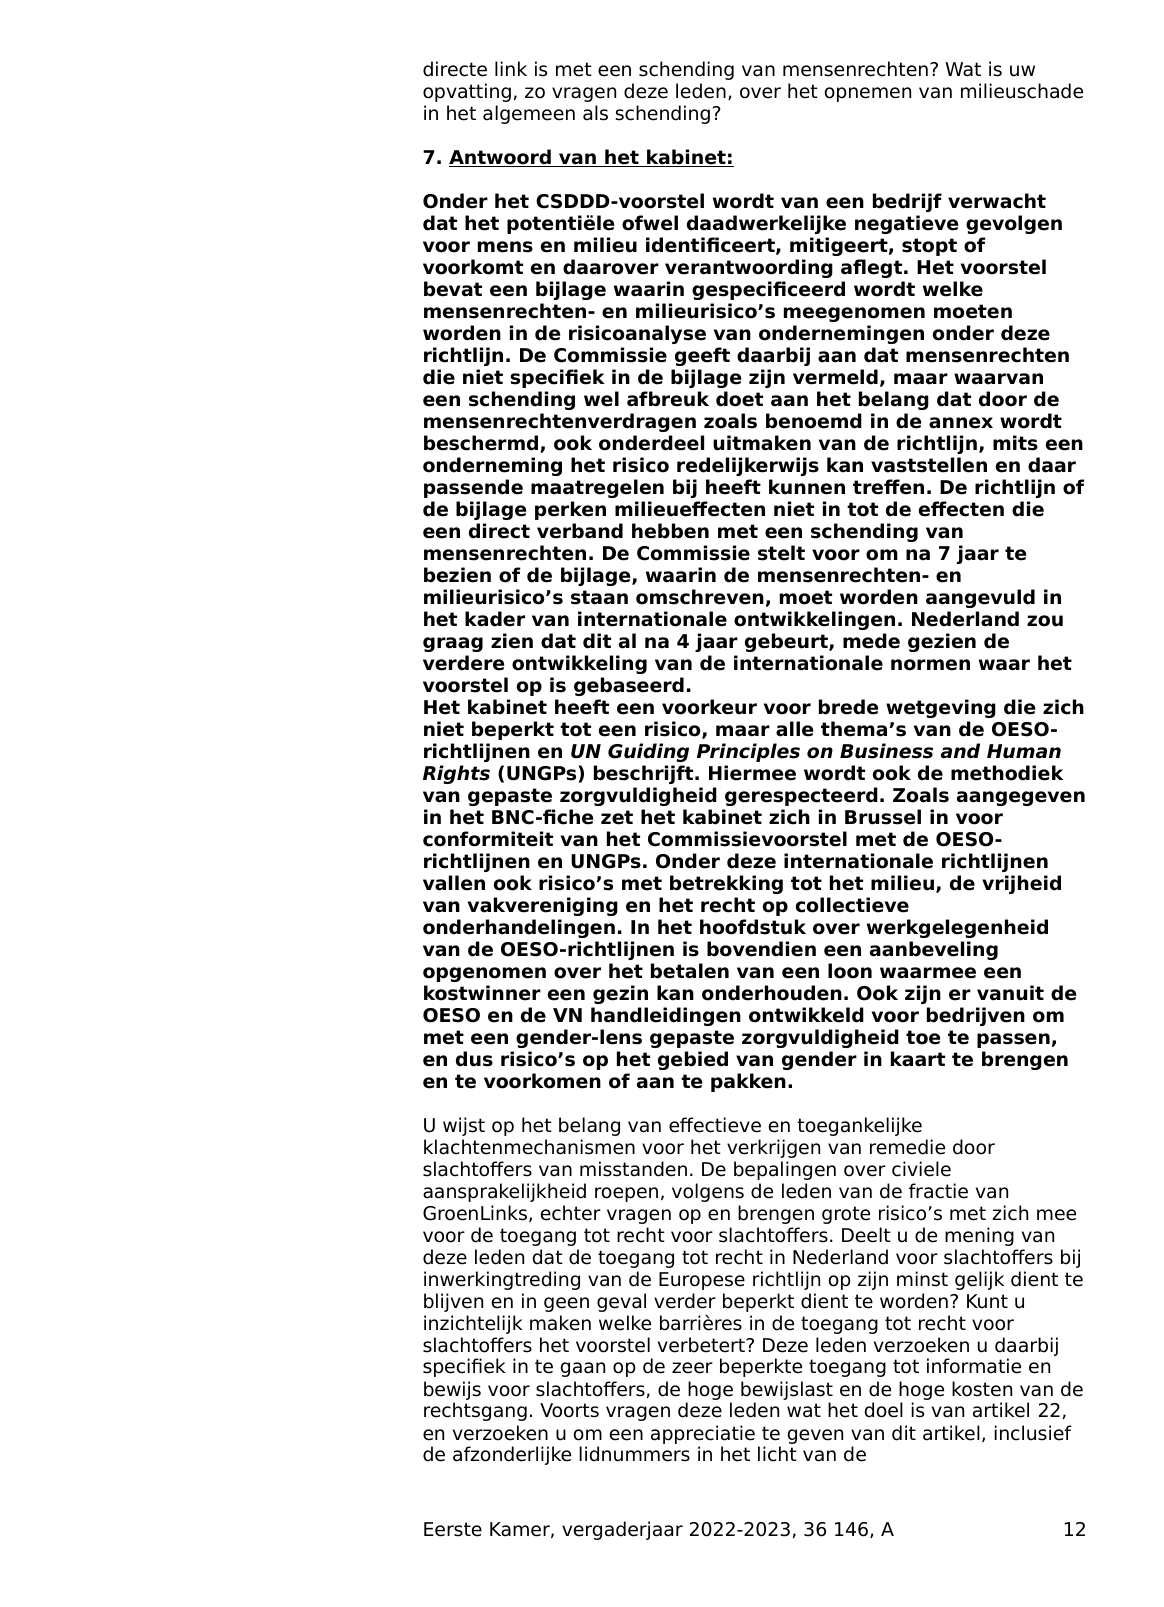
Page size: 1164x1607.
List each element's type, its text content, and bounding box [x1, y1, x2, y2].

text directe link is met een schending van mensenrechten? Wat is uw opvatting, zo vragen deze leden, over het opnemen van milieuschade in het algemeen als schending? [422, 59, 1087, 125]
subtitle 7. Antwoord van het kabinet: [422, 147, 1087, 169]
text U wijst op het belang van effectieve en toegankelijke klachtenmechanismen voor het verkrijgen van remedie door slachtoffers van misstanden. De bepalingen over civiele aansprakelijkheid roepen, volgens de leden van de fractie van GroenLinks, echter vragen op en brengen grote risico’s met zich mee voor de toegang tot recht voor slachtoffers. Deelt u de mening van deze leden dat de toegang tot recht in Nederland voor slachtoffers bij inwerkingtreding van de Europese richtlijn op zijn minst gelijk dient te blijven en in geen geval verder beperkt dient te worden? Kunt u inzichtelijk maken welke barrières in de toegang tot recht voor slachtoffers het voorstel verbetert? Deze leden verzoeken u daarbij specifiek in te gaan op de zeer beperkte toegang tot informatie en bewijs voor slachtoffers, de hoge bewijslast en de hoge kosten van de rechtsgang. Voorts vragen deze leden wat het doel is van artikel 22, en verzoeken u om een appreciatie te geven van dit artikel, inclusief de afzonderlijke lidnummers in het licht van de [422, 1115, 1087, 1466]
text Onder het CSDDD-voorstel wordt van een bedrijf verwacht dat het potentiële ofwel daadwerkelijke negatieve gevolgen voor mens en milieu identificeert, mitigeert, stopt of voorkomt en daarover verantwoording aflegt. Het voorstel bevat een bijlage waarin gespecificeerd wordt welke mensenrechten- en milieurisico’s meegenomen moeten worden in de risicoanalyse van ondernemingen onder deze richtlijn. De Commissie geeft daarbij aan dat mensenrechten die niet specifiek in de bijlage zijn vermeld, maar waarvan een schending wel afbreuk doet aan het belang dat door de mensenrechtenverdragen zoals benoemd in de annex wordt beschermd, ook onderdeel uitmaken van de richtlijn, mits een onderneming het risico redelijkerwijs kan vaststellen en daar passende maatregelen bij heeft kunnen treffen. De richtlijn of de bijlage perken milieueffecten niet in tot de effecten die een direct verband hebben met een schending van mensenrechten. De Commissie stelt voor om na 7 jaar te bezien of de bijlage, waarin de mensenrechten- en milieurisico’s staan omschreven, moet worden aangevuld in het kader van internationale ontwikkelingen. Nederland zou graag zien dat dit al na 4 jaar gebeurt, mede gezien de verdere ontwikkeling van de internationale normen waar het voorstel op is gebaseerd. [422, 191, 1087, 697]
text Het kabinet heeft een voorkeur voor brede wetgeving die zich niet beperkt tot een risico, maar alle thema’s van de OESO-richtlijnen en UN Guiding Principles on Business and Human Rights (UNGPs) beschrijft. Hiermee wordt ook de methodiek van gepaste zorgvuldigheid gerespecteerd. Zoals aangegeven in het BNC-fiche zet het kabinet zich in Brussel in voor conformiteit van het Commissievoorstel met de OESO-richtlijnen en UNGPs. Onder deze internationale richtlijnen vallen ook risico’s met betrekking tot het milieu, de vrijheid van vakvereniging en het recht op collectieve onderhandelingen. In het hoofdstuk over werkgelegenheid van de OESO-richtlijnen is bovendien een aanbeveling opgenomen over het betalen van een loon waarmee een kostwinner een gezin kan onderhouden. Ook zijn er vanuit de OESO en de VN handleidingen ontwikkeld voor bedrijven om met een gender-lens gepaste zorgvuldigheid toe te passen, en dus risico’s op het gebied van gender in kaart te brengen en te voorkomen of aan te pakken. [422, 697, 1087, 1092]
